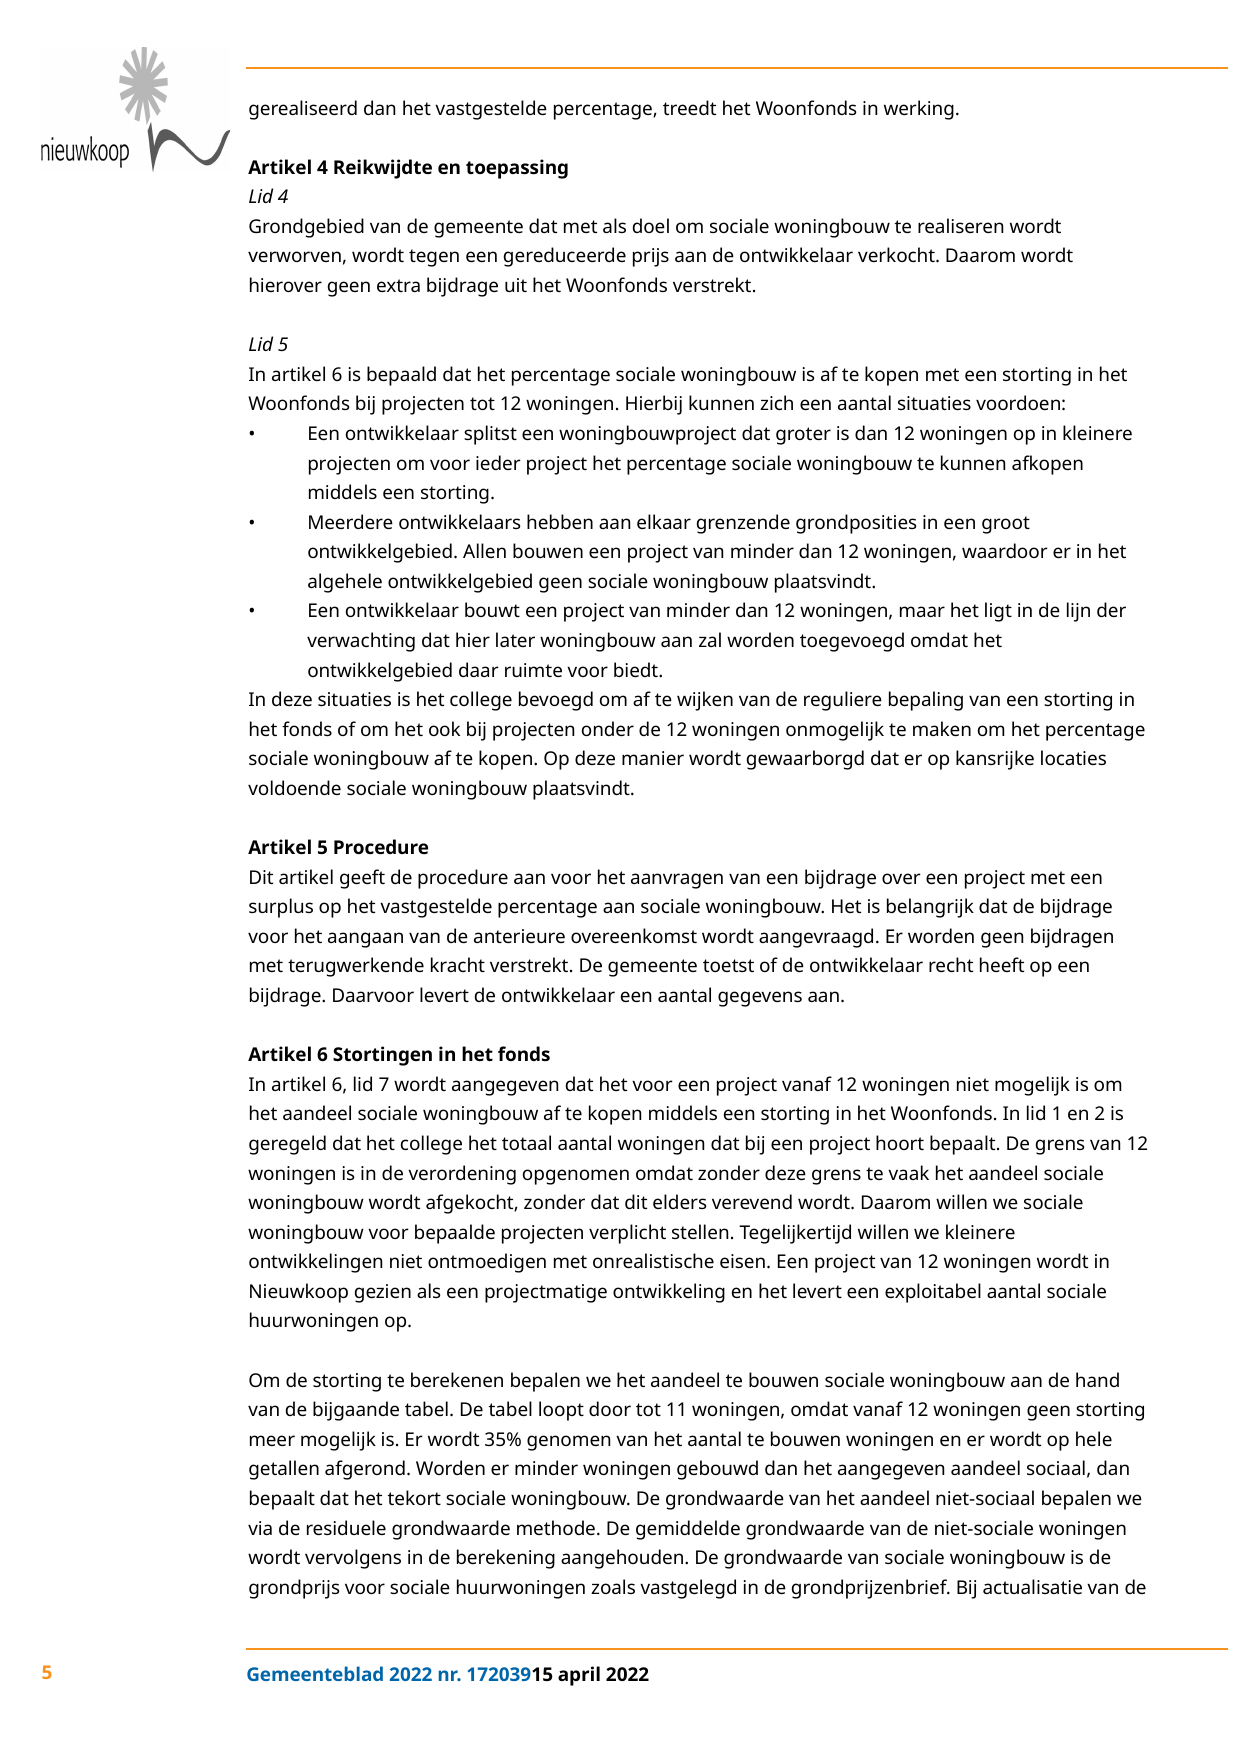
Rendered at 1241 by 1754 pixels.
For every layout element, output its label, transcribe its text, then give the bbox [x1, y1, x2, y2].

text Grondgebied van de gemeente dat met als doel om sociale woningbouw te realiseren wordt verworven, wordt tegen een gereduceerde prijs aan de ontwikkelaar verkocht. Daarom wordt hierover geen extra bijdrage uit het Woonfonds verstrekt. [248, 213, 1152, 298]
text In artikel 6 is bepaald dat het percentage sociale woningbouw is af te kopen met een storting in het Woonfonds bij projecten tot 12 woningen. Hierbij kunnen zich een aantal situaties voordoen: [248, 361, 1152, 416]
text Lid 4 [248, 183, 1152, 209]
text Lid 5 [248, 331, 1152, 357]
list Een ontwikkelaar bouwt een project van minder dan 12 woningen, maar het ligt in de lijn der verwachting dat hier later woningbouw aan zal worden toegevoegd omdat het ontwikkelgebied daar ruimte voor biedt. [248, 598, 1152, 683]
text Artikel 4 Reikwijdte en toepassing [248, 154, 1152, 180]
list Meerdere ontwikkelaars hebben aan elkaar grenzende grondposities in een groot ontwikkelgebied. Allen bouwen een project van minder dan 12 woningen, waardoor er in het algehele ontwikkelgebied geen sociale woningbouw plaatsvindt. [248, 509, 1152, 594]
text Artikel 6 Stortingen in het fonds [248, 1041, 1152, 1067]
text In deze situaties is het college bevoegd om af te wijken van de reguliere bepaling van een storting in het fonds of om het ook bij projecten onder de 12 woningen onmogelijk te maken om het percentage sociale woningbouw af te kopen. Op deze manier wordt gewaarborgd dat er op kansrijke locaties voldoende sociale woningbouw plaatsvindt. [248, 686, 1152, 801]
text In artikel 6, lid 7 wordt aangegeven dat het voor een project vanaf 12 woningen niet mogelijk is om het aandeel sociale woningbouw af te kopen middels een storting in het Woonfonds. In lid 1 en 2 is geregeld dat het college het totaal aantal woningen dat bij een project hoort bepaalt. De grens van 12 woningen is in de verordening opgenomen omdat zonder deze grens te vaak het aandeel sociale woningbouw wordt afgekocht, zonder dat dit elders verevend wordt. Daarom willen we sociale woningbouw voor bepaalde projecten verplicht stellen. Tegelijkertijd willen we kleinere ontwikkelingen niet ontmoedigen met onrealistische eisen. Een project van 12 woningen wordt in Nieuwkoop gezien als een projectmatige ontwikkeling en het levert een exploitabel aantal sociale huurwoningen op. [248, 1071, 1152, 1333]
picture [41, 47, 231, 172]
text gerealiseerd dan het vastgestelde percentage, treedt het Woonfonds in werking. [248, 95, 1152, 121]
text Artikel 5 Procedure [248, 834, 1152, 860]
text Om de storting te berekenen bepalen we het aandeel te bouwen sociale woningbouw aan de hand van de bijgaande tabel. De tabel loopt door tot 11 woningen, omdat vanaf 12 woningen geen storting meer mogelijk is. Er wordt 35% genomen van het aantal te bouwen woningen en er wordt op hele getallen afgerond. Worden er minder woningen gebouwd dan het aangegeven aandeel sociaal, dan bepaalt dat het tekort sociale woningbouw. De grondwaarde van het aandeel niet-sociaal bepalen we via de residuele grondwaarde methode. De gemiddelde grondwaarde van de niet-sociale woningen wordt vervolgens in de berekening aangehouden. De grondwaarde van sociale woningbouw is de grondprijs voor sociale huurwoningen zoals vastgelegd in de grondprijzenbrief. Bij actualisatie van de [248, 1367, 1152, 1600]
text Dit artikel geeft de procedure aan voor het aanvragen van een bijdrage over een project met een surplus op het vastgestelde percentage aan sociale woningbouw. Het is belangrijk dat de bijdrage voor het aangaan van de anterieure overeenkomst wordt aangevraagd. Er worden geen bijdragen met terugwerkende kracht verstrekt. De gemeente toetst of de ontwikkelaar recht heeft op een bijdrage. Daarvoor levert de ontwikkelaar een aantal gegevens aan. [248, 864, 1152, 1008]
list Een ontwikkelaar splitst een woningbouwproject dat groter is dan 12 woningen op in kleinere projecten om voor ieder project het percentage sociale woningbouw te kunnen afkopen middels een storting. [248, 420, 1152, 505]
